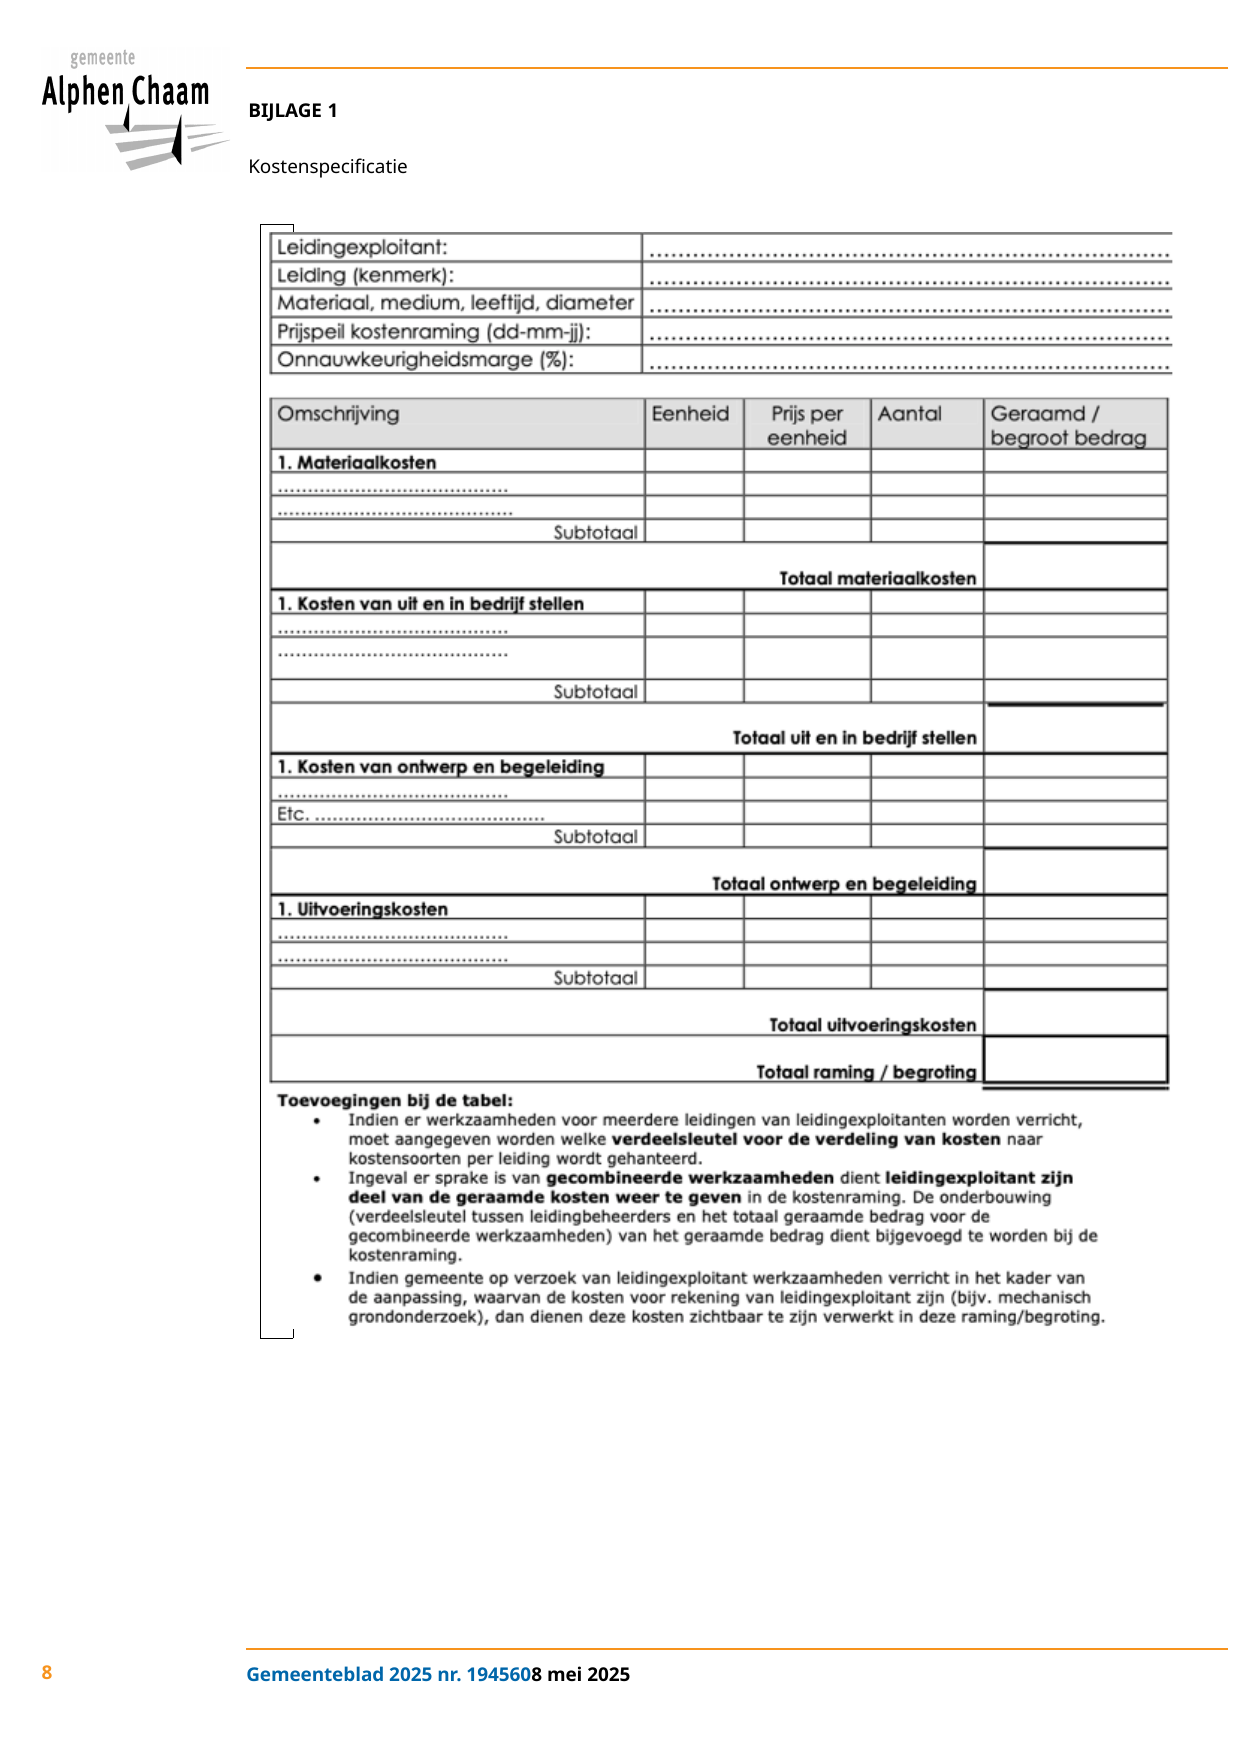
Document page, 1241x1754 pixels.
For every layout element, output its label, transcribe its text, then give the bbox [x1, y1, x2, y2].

picture [268, 232, 1173, 1329]
text BIJLAGE 1 [248, 95, 1152, 123]
text Kostenspecificatie [248, 153, 1152, 179]
picture [41, 47, 231, 172]
